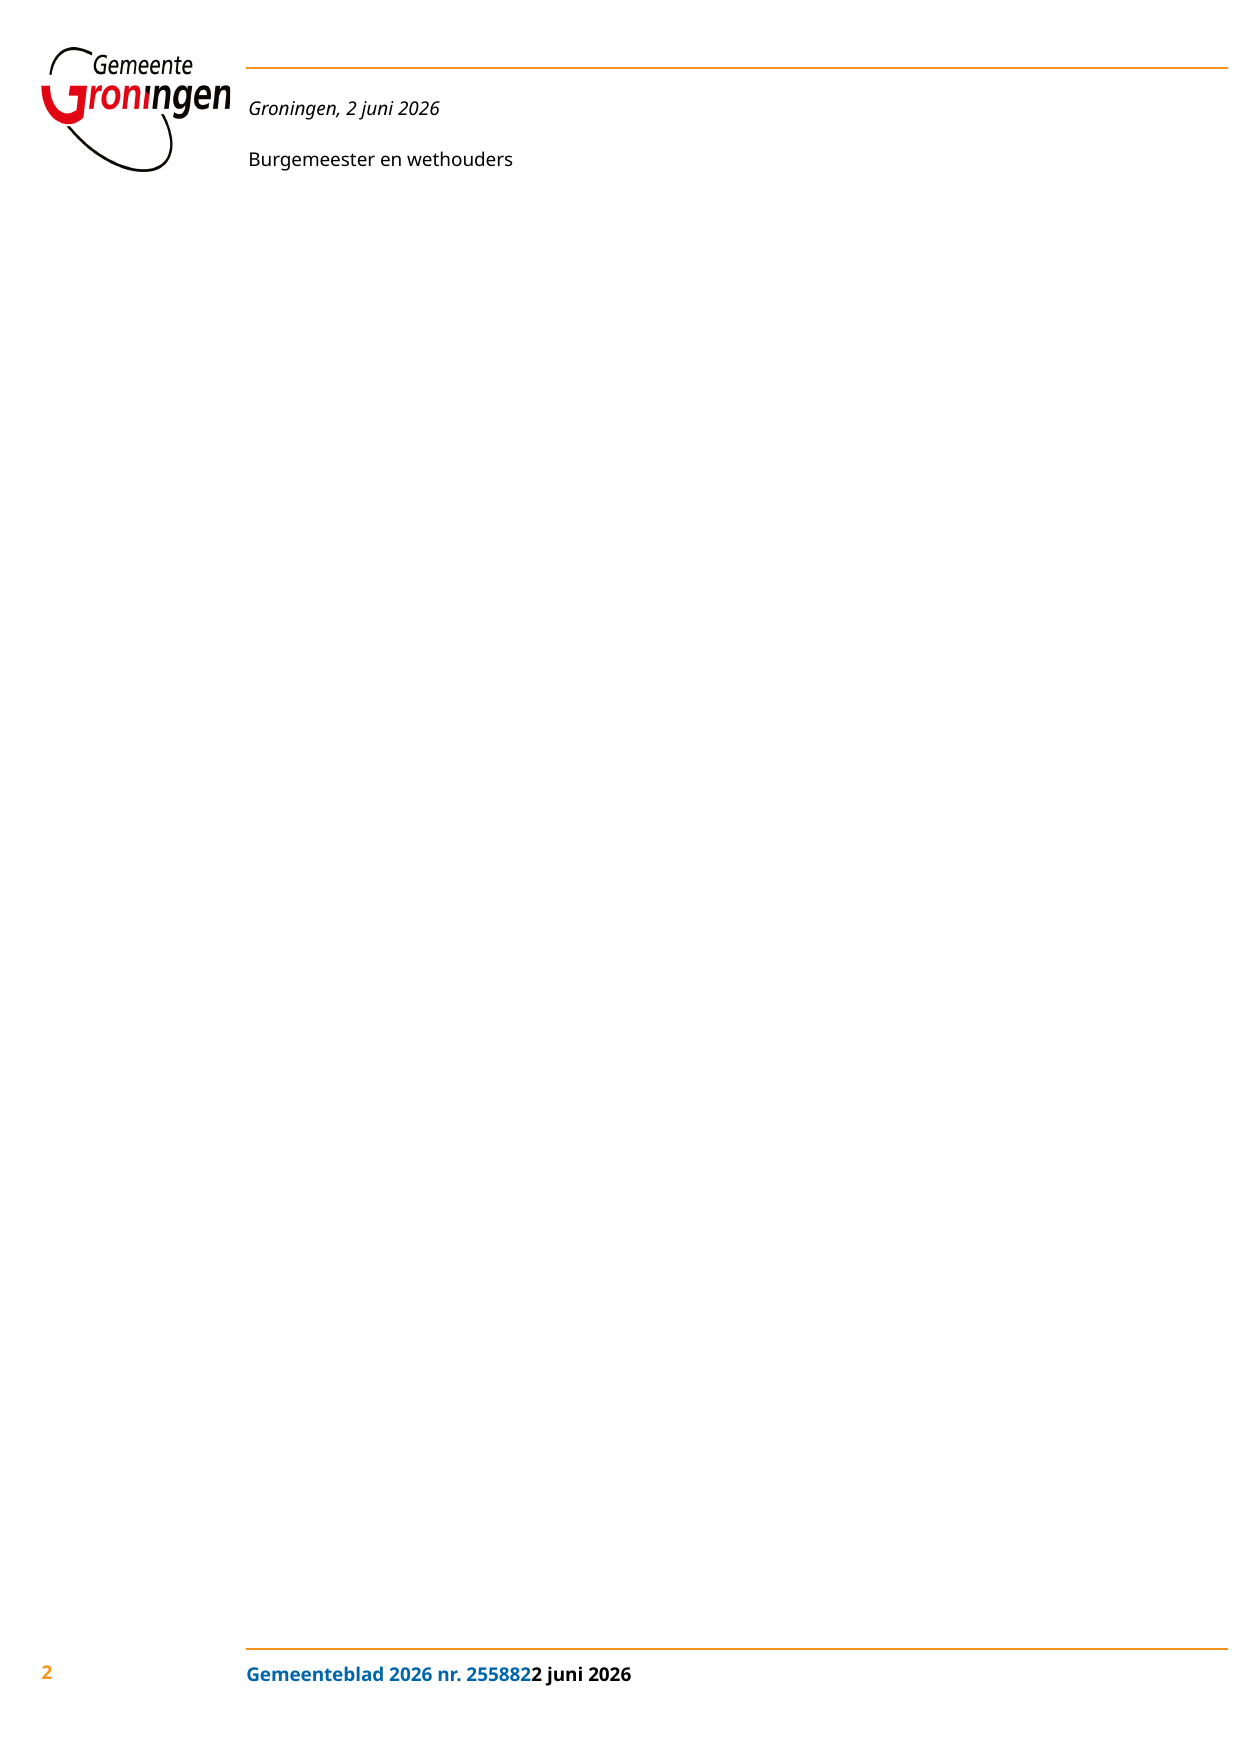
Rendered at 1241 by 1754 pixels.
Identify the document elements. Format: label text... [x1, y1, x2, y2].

text Groningen, 2 juni 2026 [248, 95, 1152, 121]
text Burgemeester en wethouders [248, 146, 1152, 172]
picture [41, 47, 231, 172]
